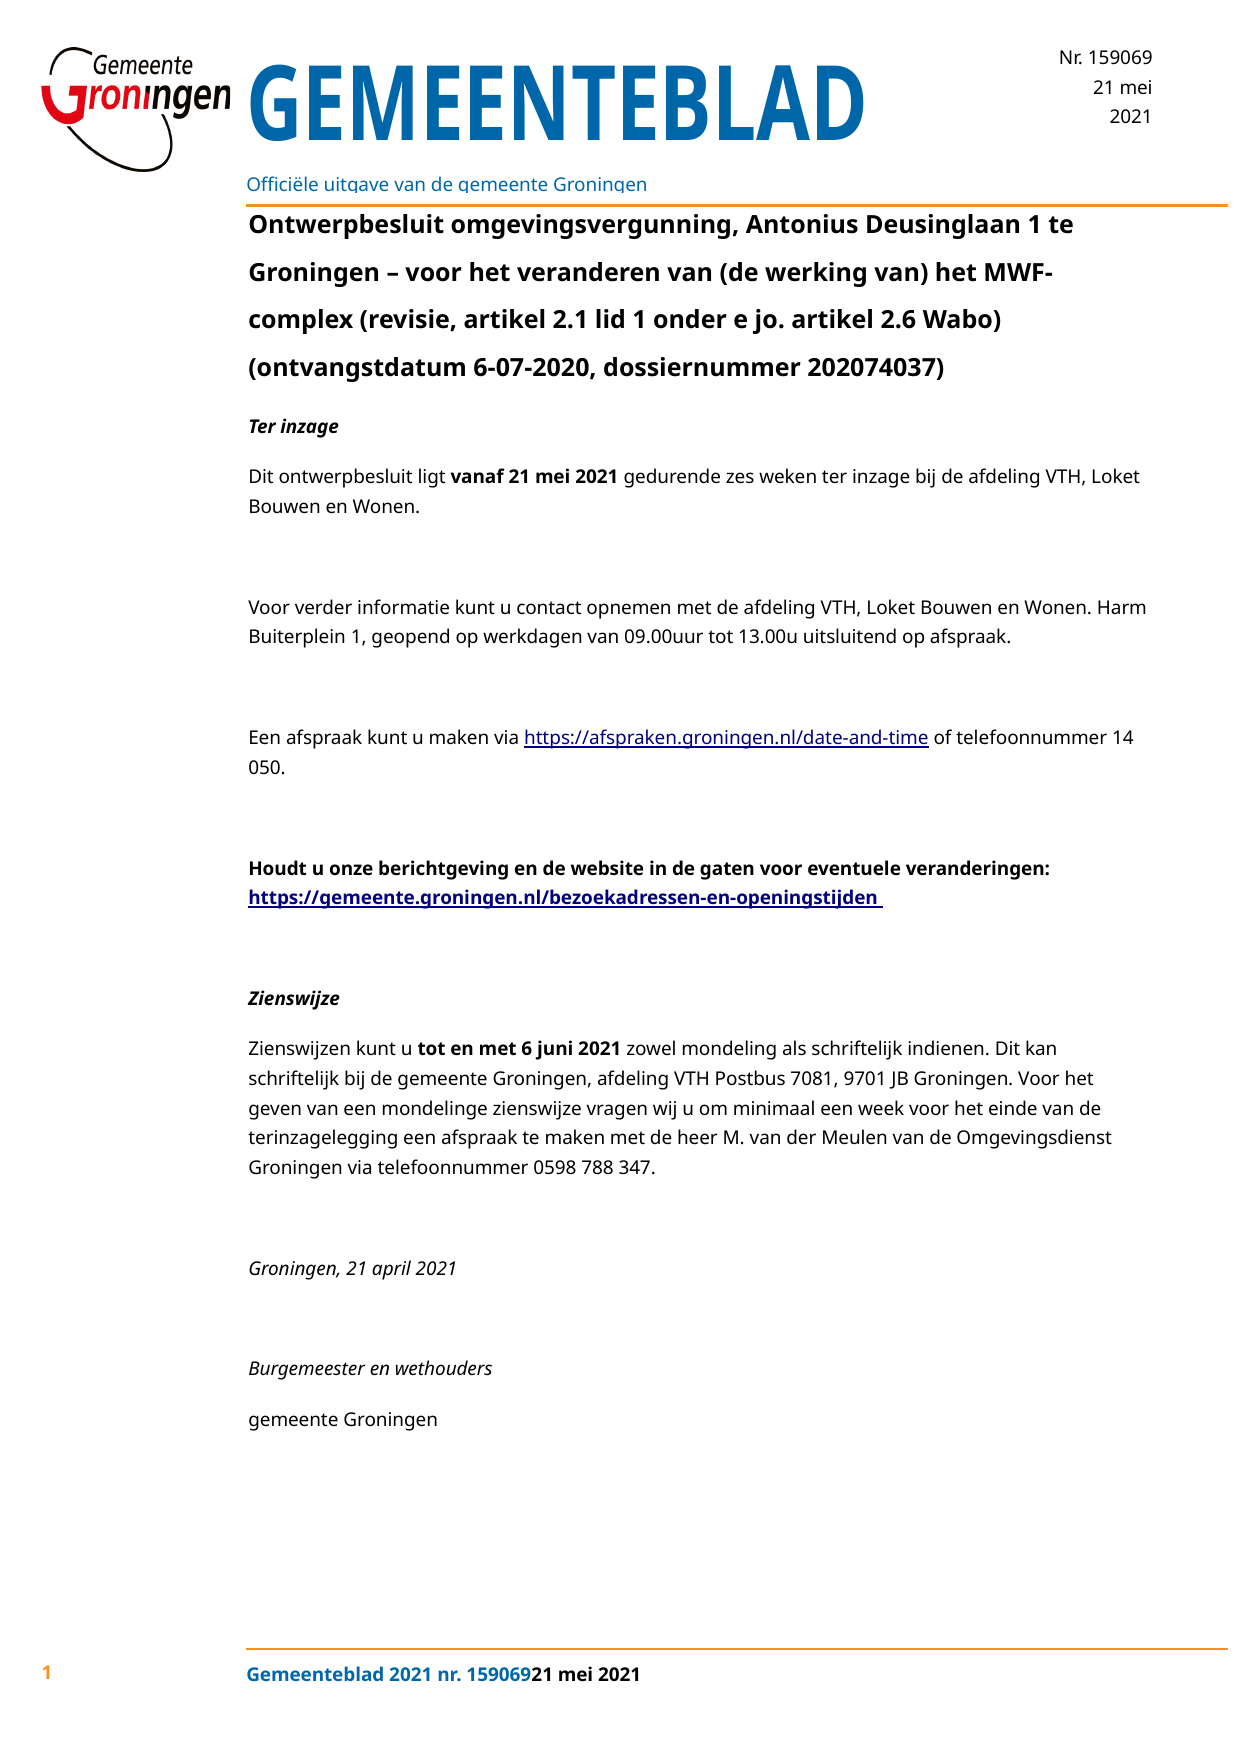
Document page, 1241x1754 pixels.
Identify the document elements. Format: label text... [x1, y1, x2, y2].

text Zienswijze [248, 985, 1152, 1011]
text gemeente Groningen [248, 1406, 1152, 1432]
picture [41, 47, 231, 172]
text Burgemeester en wethouders [248, 1356, 1152, 1381]
text Dit ontwerpbesluit ligt vanaf 21 mei 2021 gedurende zes weken ter inzage bij de afdeling VTH, Loket Bouwen en Wonen. [248, 463, 1152, 519]
text Ter inzage [248, 413, 1152, 439]
text Houdt u onze berichtgeving en de website in de gaten voor eventuele veranderingen: https://gemeente.groningen.nl/bezoekadressen-en-openingstijden [248, 855, 1152, 910]
text Voor verder informatie kunt u contact opnemen met de afdeling VTH, Loket Bouwen en Wonen. Harm Buiterplein 1, geopend op werkdagen van 09.00uur tot 13.00u uitsluitend op afspraak. [248, 594, 1152, 649]
text Groningen, 21 april 2021 [248, 1255, 1152, 1281]
text Zienswijzen kunt u tot en met 6 juni 2021 zowel mondeling als schriftelijk indienen. Dit kan schriftelijk bij de gemeente Groningen, afdeling VTH Postbus 7081, 9701 JB Groningen. Voor het geven van een mondelinge zienswijze vragen wij u om minimaal een week voor het einde van de terinzagelegging een afspraak te maken met de heer M. van der Meulen van de Omgevingsdienst Groningen via telefoonnummer 0598 788 347. [248, 1036, 1152, 1180]
text Een afspraak kunt u maken via https://afspraken.groningen.nl/date-and-time of telefoonnummer 14 050. [248, 724, 1152, 780]
text Ontwerpbesluit omgevingsvergunning, Antonius Deusinglaan 1 te Groningen – voor het veranderen van (de werking van) het MWF-complex (revisie, artikel 2.1 lid 1 onder e jo. artikel 2.6 Wabo) (ontvangstdatum 6-07-2020, dossiernummer 202074037) [248, 207, 1152, 384]
